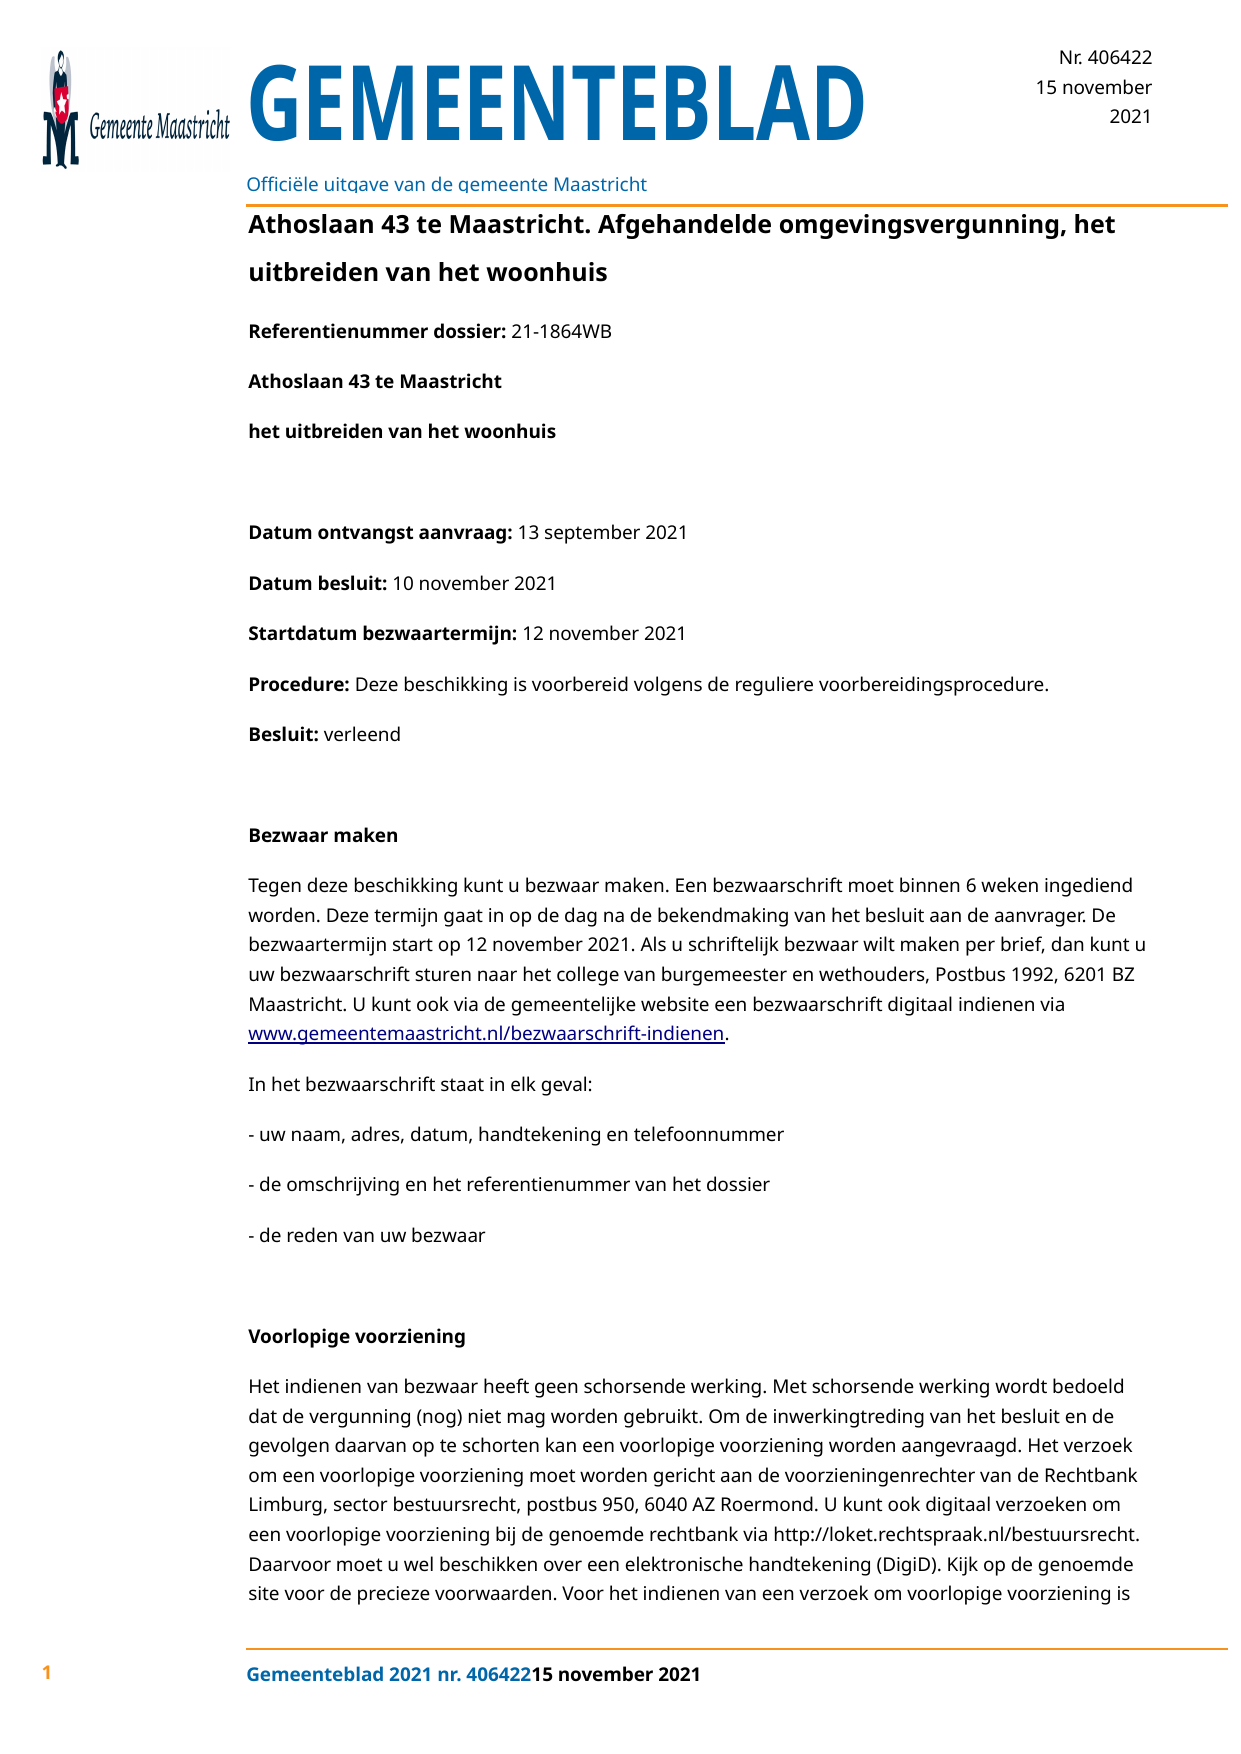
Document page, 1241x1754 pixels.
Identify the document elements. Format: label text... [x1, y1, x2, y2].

text het uitbreiden van het woonhuis [248, 419, 1152, 444]
text Athoslaan 43 te Maastricht. Afgehandelde omgevingsvergunning, het uitbreiden van het woonhuis [248, 207, 1152, 288]
text - uw naam, adres, datum, handtekening en telefoonnummer [248, 1121, 1152, 1147]
text Het indienen van bezwaar heeft geen schorsende werking. Met schorsende werking wordt bedoeld dat de vergunning (nog) niet mag worden gebruikt. Om de inwerkingtreding van het besluit en de gevolgen daarvan op te schorten kan een voorlopige voorziening worden aangevraagd. Het verzoek om een voorlopige voorziening moet worden gericht aan de voorzieningenrechter van de Rechtbank Limburg, sector bestuursrecht, postbus 950, 6040 AZ Roermond. U kunt ook digitaal verzoeken om een voorlopige voorziening bij de genoemde rechtbank via http://loket.rechtspraak.nl/bestuursrecht. Daarvoor moet u wel beschikken over een elektronische handtekening (DigiD). Kijk op de genoemde site voor de precieze voorwaarden. Voor het indienen van een verzoek om voorlopige voorziening is [248, 1373, 1152, 1606]
text Referentienummer dossier: 21-1864WB [248, 318, 1152, 344]
text Voorlopige voorziening [248, 1323, 1152, 1349]
text Bezwaar maken [248, 822, 1152, 848]
text Datum besluit: 10 november 2021 [248, 570, 1152, 596]
text Procedure: Deze beschikking is voorbereid volgens de reguliere voorbereidingsprocedure. [248, 671, 1152, 697]
text Athoslaan 43 te Maastricht [248, 368, 1152, 394]
text - de omschrijving en het referentienummer van het dossier [248, 1172, 1152, 1197]
text Besluit: verleend [248, 721, 1152, 747]
text Datum ontvangst aanvraag: 13 september 2021 [248, 519, 1152, 545]
text - de reden van uw bezwaar [248, 1222, 1152, 1248]
text In het bezwaarschrift staat in elk geval: [248, 1071, 1152, 1097]
text Startdatum bezwaartermijn: 12 november 2021 [248, 620, 1152, 646]
picture [41, 47, 231, 172]
text Tegen deze beschikking kunt u bezwaar maken. Een bezwaarschrift moet binnen 6 weken ingediend worden. Deze termijn gaat in op de dag na de bekendmaking van het besluit aan de aanvrager. De bezwaartermijn start op 12 november 2021. Als u schriftelijk bezwaar wilt maken per brief, dan kunt u uw bezwaarschrift sturen naar het college van burgemeester en wethouders, Postbus 1992, 6201 BZ Maastricht. U kunt ook via de gemeentelijke website een bezwaarschrift digitaal indienen via www.gemeentemaastricht.nl/bezwaarschrift-indienen. [248, 872, 1152, 1046]
